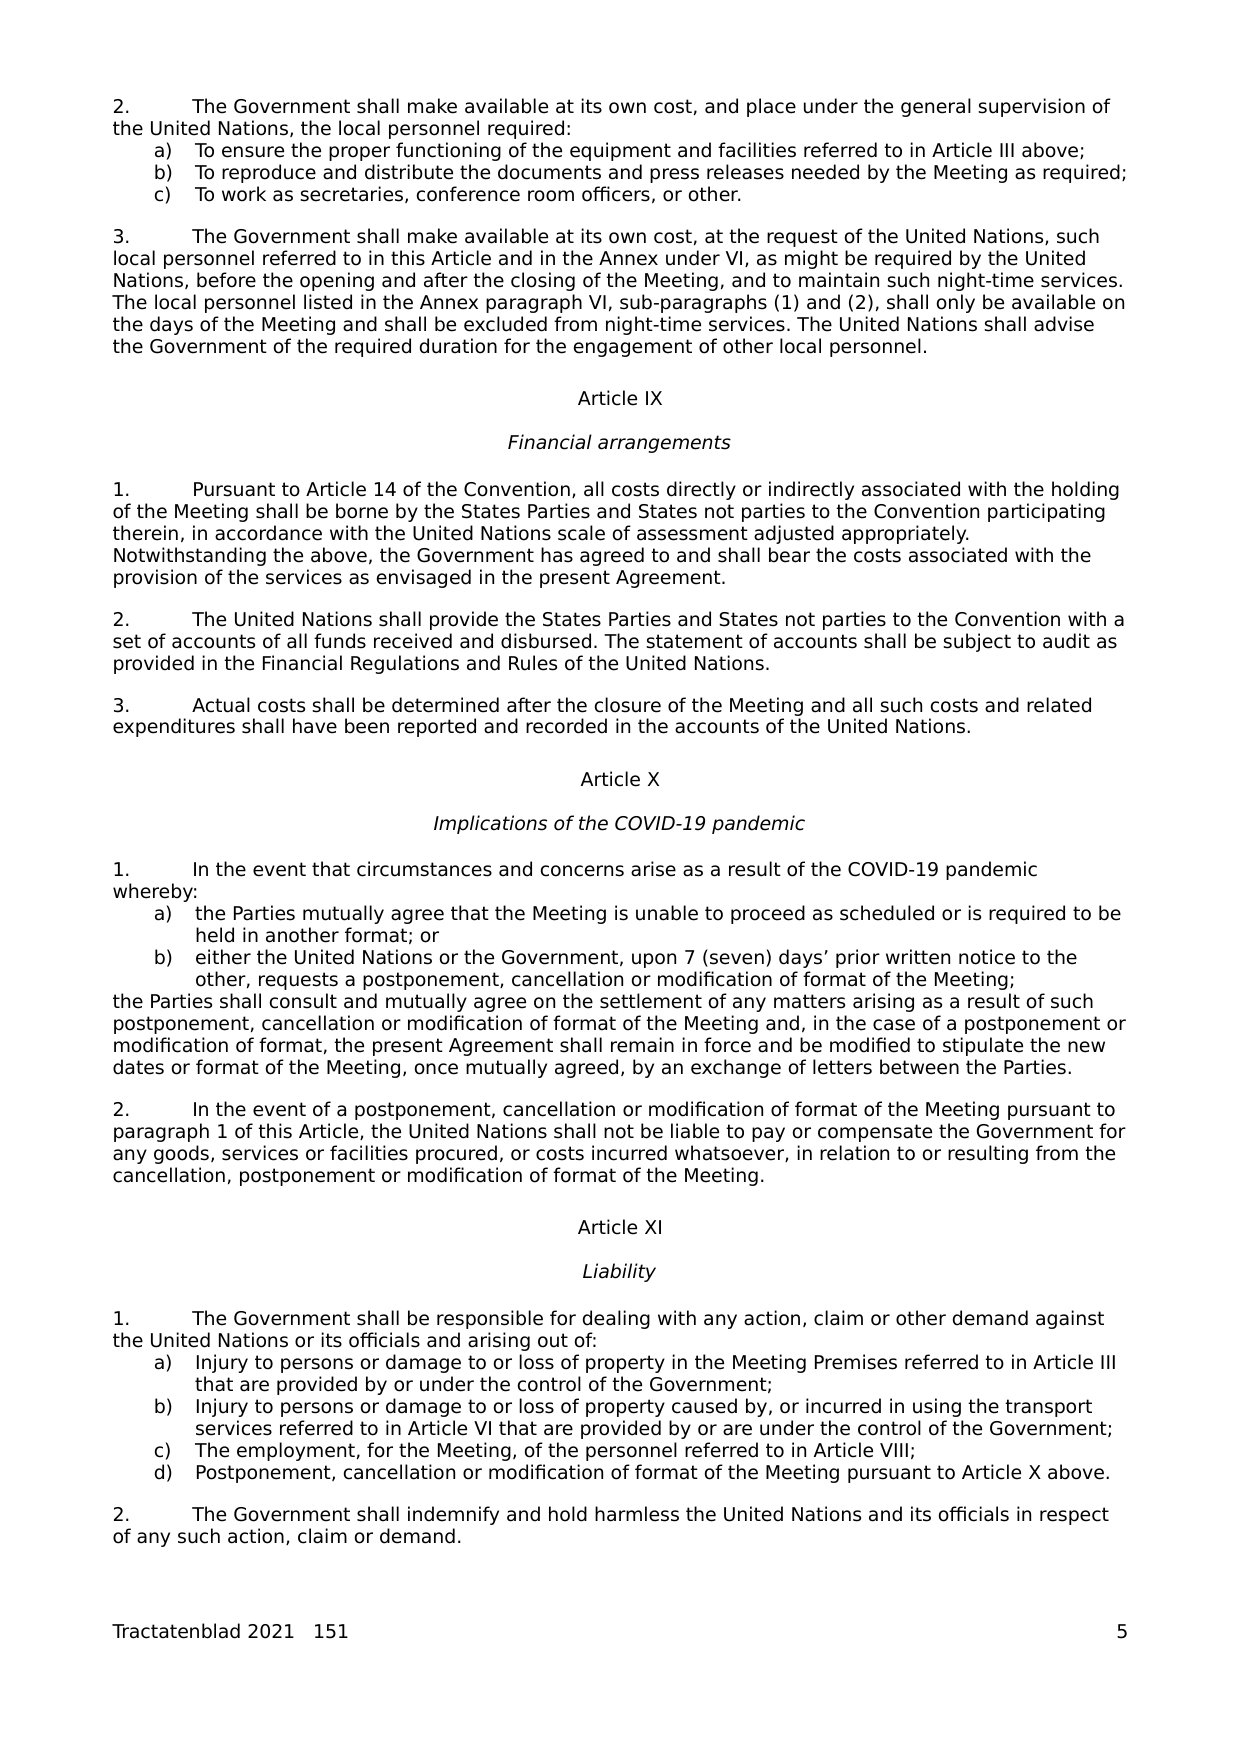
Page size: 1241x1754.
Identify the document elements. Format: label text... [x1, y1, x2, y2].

text b) To reproduce and distribute the documents and press releases needed by the Meeting as required; [153, 162, 1128, 184]
text c) To work as secretaries, conference room officers, or other. [153, 184, 1128, 206]
text 3. The Government shall make available at its own cost, at the request of the United Nations, such local personnel referred to in this Article and in the Annex under VI, as might be required by the United Nations, before the opening and after the closing of the Meeting, and to maintain such night-time services. The local personnel listed in the Annex paragraph VI, sub-paragraphs (1) and (2), shall only be available on the days of the Meeting and shall be excluded from night-time services. The United Nations shall advise the Government of the required duration for the engagement of other local personnel. [112, 226, 1128, 358]
subtitle Article IX Financial arrangements [112, 388, 1128, 454]
text 2. In the event of a postponement, cancellation or modification of format of the Meeting pursuant to paragraph 1 of this Article, the United Nations shall not be liable to pay or compensate the Government for any goods, services or facilities procured, or costs incurred whatsoever, in relation to or resulting from the cancellation, postponement or modification of format of the Meeting. [112, 1099, 1128, 1187]
text 2. The Government shall make available at its own cost, and place under the general supervision of the United Nations, the local personnel required: [112, 96, 1128, 140]
text 1. In the event that circumstances and concerns arise as a result of the COVID-19 pandemic whereby: [112, 859, 1128, 903]
text 2. The Government shall indemnify and hold harmless the United Nations and its officials in respect of any such action, claim or demand. [112, 1504, 1128, 1548]
text d) Postponement, cancellation or modification of format of the Meeting pursuant to Article X above. [153, 1462, 1128, 1484]
text 1. The Government shall be responsible for dealing with any action, claim or other demand against the United Nations or its officials and arising out of: [112, 1308, 1128, 1352]
text a) Injury to persons or damage to or loss of property in the Meeting Premises referred to in Article III that are provided by or under the control of the Government; [153, 1352, 1128, 1396]
text c) The employment, for the Meeting, of the personnel referred to in Article VIII; [153, 1440, 1128, 1462]
subtitle Article XI Liability [112, 1217, 1128, 1283]
text a) To ensure the proper functioning of the equipment and facilities referred to in Article III above; [153, 140, 1128, 162]
text 2. The United Nations shall provide the States Parties and States not parties to the Convention with a set of accounts of all funds received and disbursed. The statement of accounts shall be subject to audit as provided in the Financial Regulations and Rules of the United Nations. [112, 608, 1128, 674]
text a) the Parties mutually agree that the Meeting is unable to proceed as scheduled or is required to be held in another format; or [153, 903, 1128, 947]
text the Parties shall consult and mutually agree on the settlement of any matters arising as a result of such postponement, cancellation or modification of format of the Meeting and, in the case of a postponement or modification of format, the present Agreement shall remain in force and be modified to stipulate the new dates or format of the Meeting, once mutually agreed, by an exchange of letters between the Parties. [112, 991, 1128, 1079]
text b) either the United Nations or the Government, upon 7 (seven) days’ prior written notice to the other, requests a postponement, cancellation or modification of format of the Meeting; [153, 947, 1128, 991]
subtitle Article X Implications of the COVID-19 pandemic [112, 768, 1128, 834]
text 3. Actual costs shall be determined after the closure of the Meeting and all such costs and related expenditures shall have been reported and recorded in the accounts of the United Nations. [112, 694, 1128, 738]
text 1. Pursuant to Article 14 of the Convention, all costs directly or indirectly associated with the holding of the Meeting shall be borne by the States Parties and States not parties to the Convention participating therein, in accordance with the United Nations scale of assessment adjusted appropriately. Notwithstanding the above, the Government has agreed to and shall bear the costs associated with the provision of the services as envisaged in the present Agreement. [112, 479, 1128, 588]
text b) Injury to persons or damage to or loss of property caused by, or incurred in using the transport services referred to in Article VI that are provided by or are under the control of the Government; [153, 1396, 1128, 1440]
